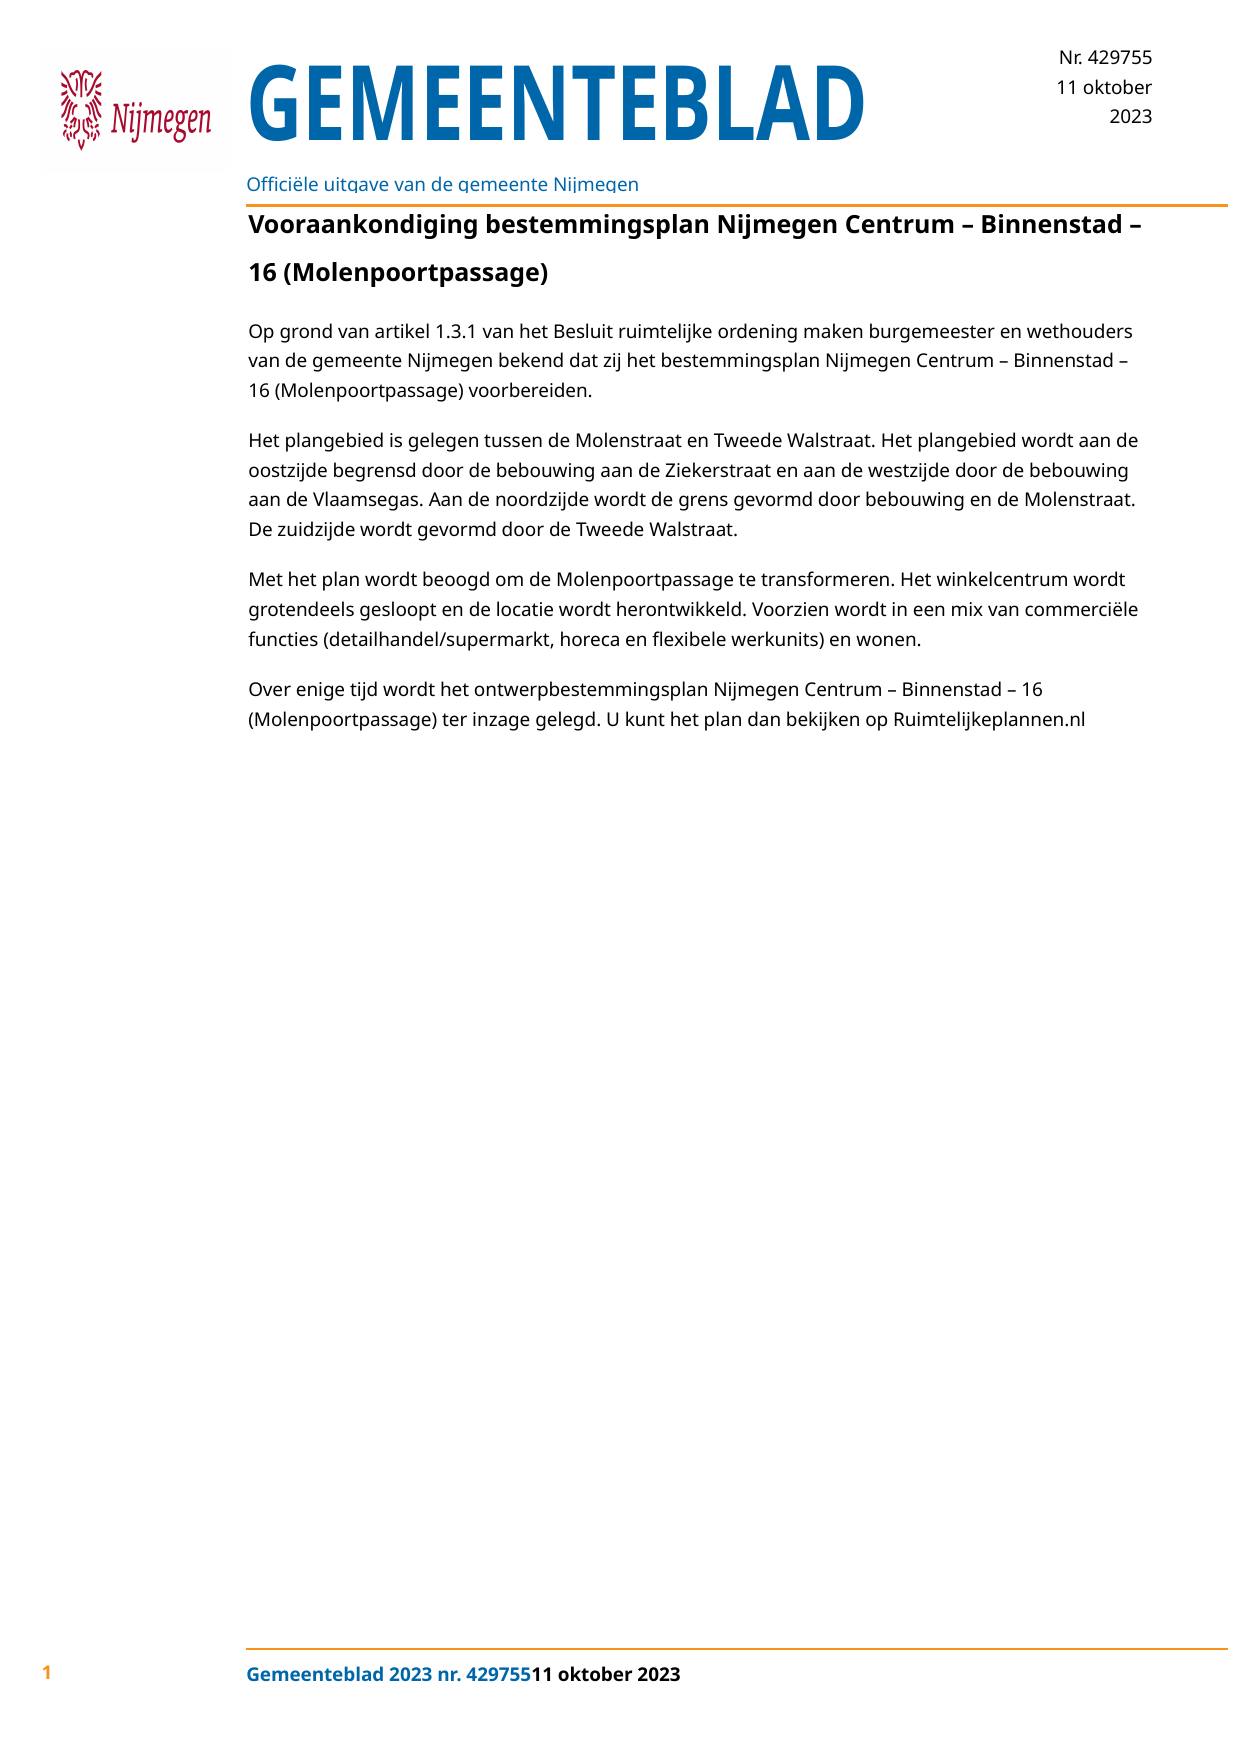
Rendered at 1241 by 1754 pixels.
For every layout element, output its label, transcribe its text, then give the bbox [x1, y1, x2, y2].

picture [41, 47, 231, 172]
text Op grond van artikel 1.3.1 van het Besluit ruimtelijke ordening maken burgemeester en wethouders van de gemeente Nijmegen bekend dat zij het bestemmingsplan Nijmegen Centrum – Binnenstad – 16 (Molenpoortpassage) voorbereiden. [248, 318, 1152, 403]
text Het plangebied is gelegen tussen de Molenstraat en Tweede Walstraat. Het plangebied wordt aan de oostzijde begrensd door de bebouwing aan de Ziekerstraat en aan de westzijde door de bebouwing aan de Vlaamsegas. Aan de noordzijde wordt de grens gevormd door bebouwing en de Molenstraat. De zuidzijde wordt gevormd door de Tweede Walstraat. [248, 427, 1152, 542]
text Met het plan wordt beoogd om de Molenpoortpassage te transformeren. Het winkelcentrum wordt grotendeels gesloopt en de locatie wordt herontwikkeld. Voorzien wordt in een mix van commerciële functies (detailhandel/supermarkt, horeca en flexibele werkunits) en wonen. [248, 567, 1152, 652]
text Over enige tijd wordt het ontwerpbestemmingsplan Nijmegen Centrum – Binnenstad – 16 (Molenpoortpassage) ter inzage gelegd. U kunt het plan dan bekijken op Ruimtelijkeplannen.nl [248, 676, 1152, 732]
text Vooraankondiging bestemmingsplan Nijmegen Centrum – Binnenstad – 16 (Molenpoortpassage) [248, 207, 1152, 288]
